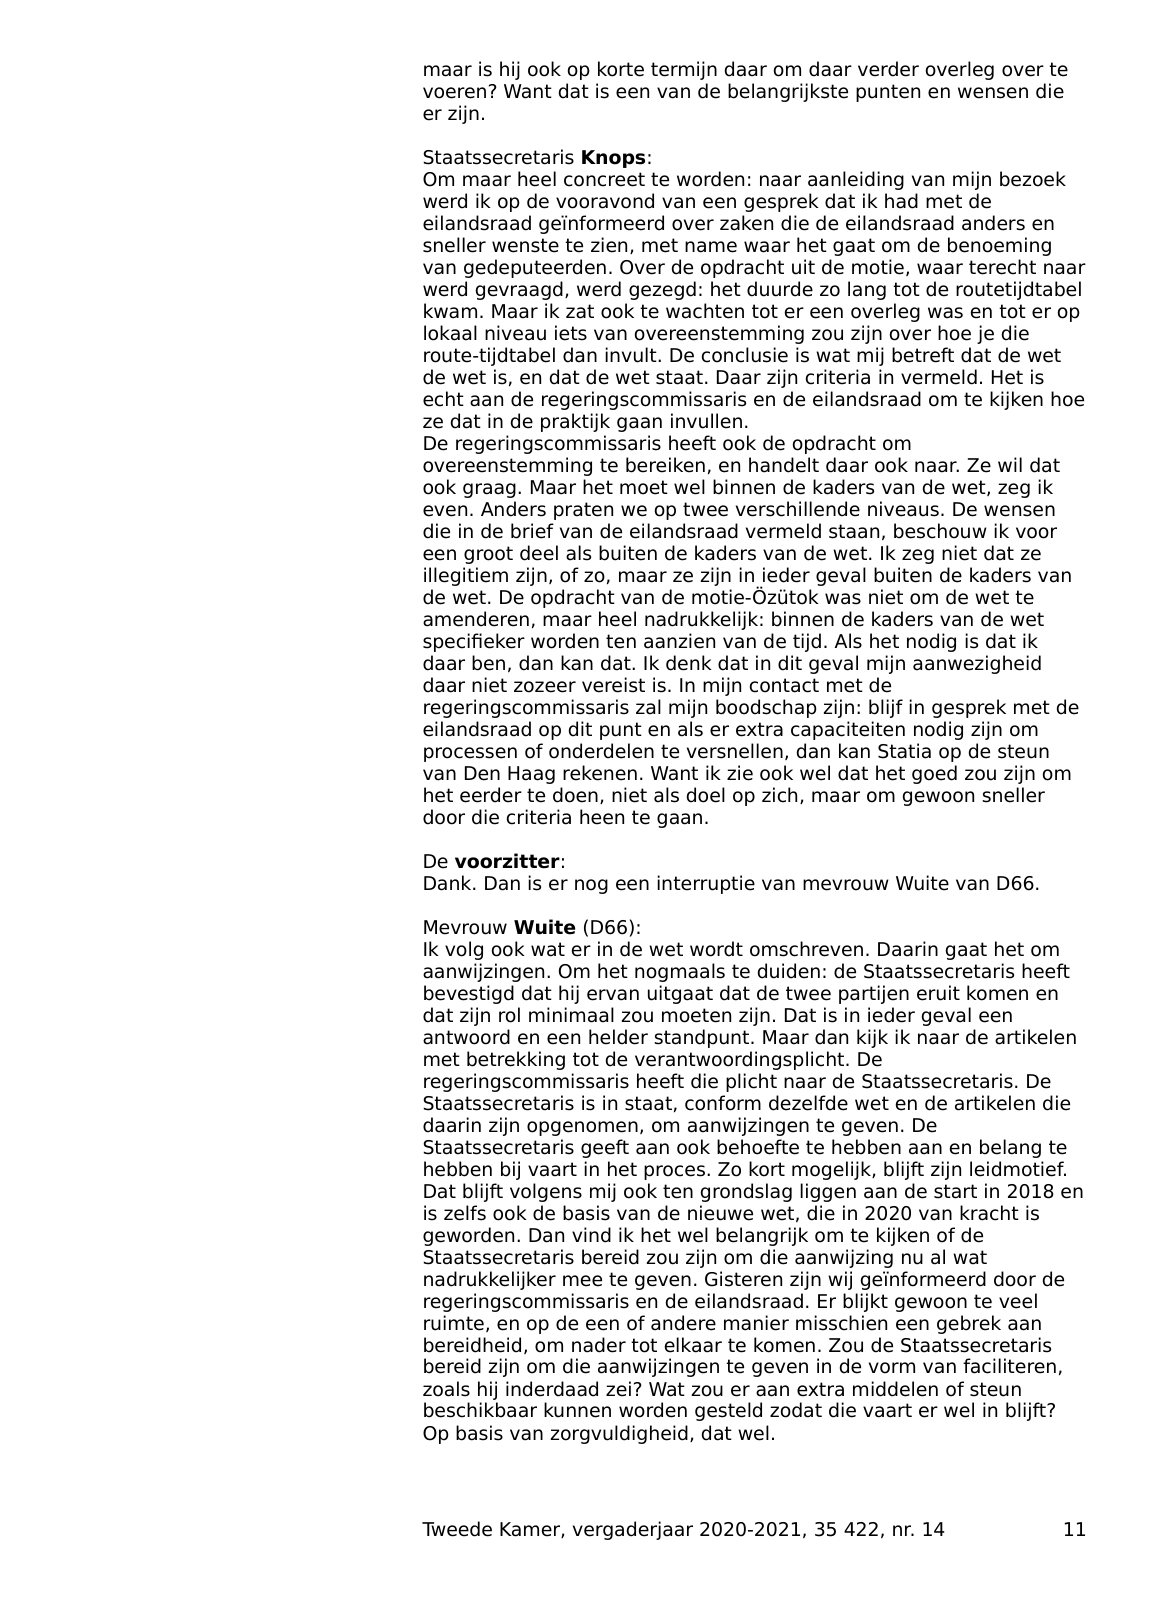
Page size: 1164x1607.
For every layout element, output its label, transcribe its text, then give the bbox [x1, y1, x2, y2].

text maar is hij ook op korte termijn daar om daar verder overleg over te voeren? Want dat is een van de belangrijkste punten en wensen die er zijn. [422, 59, 1087, 125]
text Ik volg ook wat er in de wet wordt omschreven. Daarin gaat het om aanwijzingen. Om het nogmaals te duiden: de Staatssecretaris heeft bevestigd dat hij ervan uitgaat dat de twee partijen eruit komen en dat zijn rol minimaal zou moeten zijn. Dat is in ieder geval een antwoord en een helder standpunt. Maar dan kijk ik naar de artikelen met betrekking tot de verantwoordingsplicht. De regeringscommissaris heeft die plicht naar de Staatssecretaris. De Staatssecretaris is in staat, conform dezelfde wet en de artikelen die daarin zijn opgenomen, om aanwijzingen te geven. De Staatssecretaris geeft aan ook behoefte te hebben aan en belang te hebben bij vaart in het proces. Zo kort mogelijk, blijft zijn leidmotief. Dat blijft volgens mij ook ten grondslag liggen aan de start in 2018 en is zelfs ook de basis van de nieuwe wet, die in 2020 van kracht is geworden. Dan vind ik het wel belangrijk om te kijken of de Staatssecretaris bereid zou zijn om die aanwijzing nu al wat nadrukkelijker mee te geven. Gisteren zijn wij geïnformeerd door de regeringscommissaris en de eilandsraad. Er blijkt gewoon te veel ruimte, en op de een of andere manier misschien een gebrek aan bereidheid, om nader tot elkaar te komen. Zou de Staatssecretaris bereid zijn om die aanwijzingen te geven in de vorm van faciliteren, zoals hij inderdaad zei? Wat zou er aan extra middelen of steun beschikbaar kunnen worden gesteld zodat die vaart er wel in blijft? Op basis van zorgvuldigheid, dat wel. [422, 939, 1087, 1444]
text Mevrouw Wuite (D66): [422, 917, 1087, 939]
text De voorzitter: [422, 851, 1087, 873]
text De regeringscommissaris heeft ook de opdracht om overeenstemming te bereiken, en handelt daar ook naar. Ze wil dat ook graag. Maar het moet wel binnen de kaders van de wet, zeg ik even. Anders praten we op twee verschillende niveaus. De wensen die in de brief van de eilandsraad vermeld staan, beschouw ik voor een groot deel als buiten de kaders van de wet. Ik zeg niet dat ze illegitiem zijn, of zo, maar ze zijn in ieder geval buiten de kaders van de wet. De opdracht van de motie-Özütok was niet om de wet te amenderen, maar heel nadrukkelijk: binnen de kaders van de wet specifieker worden ten aanzien van de tijd. Als het nodig is dat ik daar ben, dan kan dat. Ik denk dat in dit geval mijn aanwezigheid daar niet zozeer vereist is. In mijn contact met de regeringscommissaris zal mijn boodschap zijn: blijf in gesprek met de eilandsraad op dit punt en als er extra capaciteiten nodig zijn om processen of onderdelen te versnellen, dan kan Statia op de steun van Den Haag rekenen. Want ik zie ook wel dat het goed zou zijn om het eerder te doen, niet als doel op zich, maar om gewoon sneller door die criteria heen te gaan. [422, 433, 1087, 828]
text Staatssecretaris Knops: [422, 147, 1087, 169]
text Om maar heel concreet te worden: naar aanleiding van mijn bezoek werd ik op de vooravond van een gesprek dat ik had met de eilandsraad geïnformeerd over zaken die de eilandsraad anders en sneller wenste te zien, met name waar het gaat om de benoeming van gedeputeerden. Over de opdracht uit de motie, waar terecht naar werd gevraagd, werd gezegd: het duurde zo lang tot de routetijdtabel kwam. Maar ik zat ook te wachten tot er een overleg was en tot er op lokaal niveau iets van overeenstemming zou zijn over hoe je die route-tijdtabel dan invult. De conclusie is wat mij betreft dat de wet de wet is, en dat de wet staat. Daar zijn criteria in vermeld. Het is echt aan de regeringscommissaris en de eilandsraad om te kijken hoe ze dat in de praktijk gaan invullen. [422, 169, 1087, 433]
text Dank. Dan is er nog een interruptie van mevrouw Wuite van D66. [422, 873, 1087, 895]
